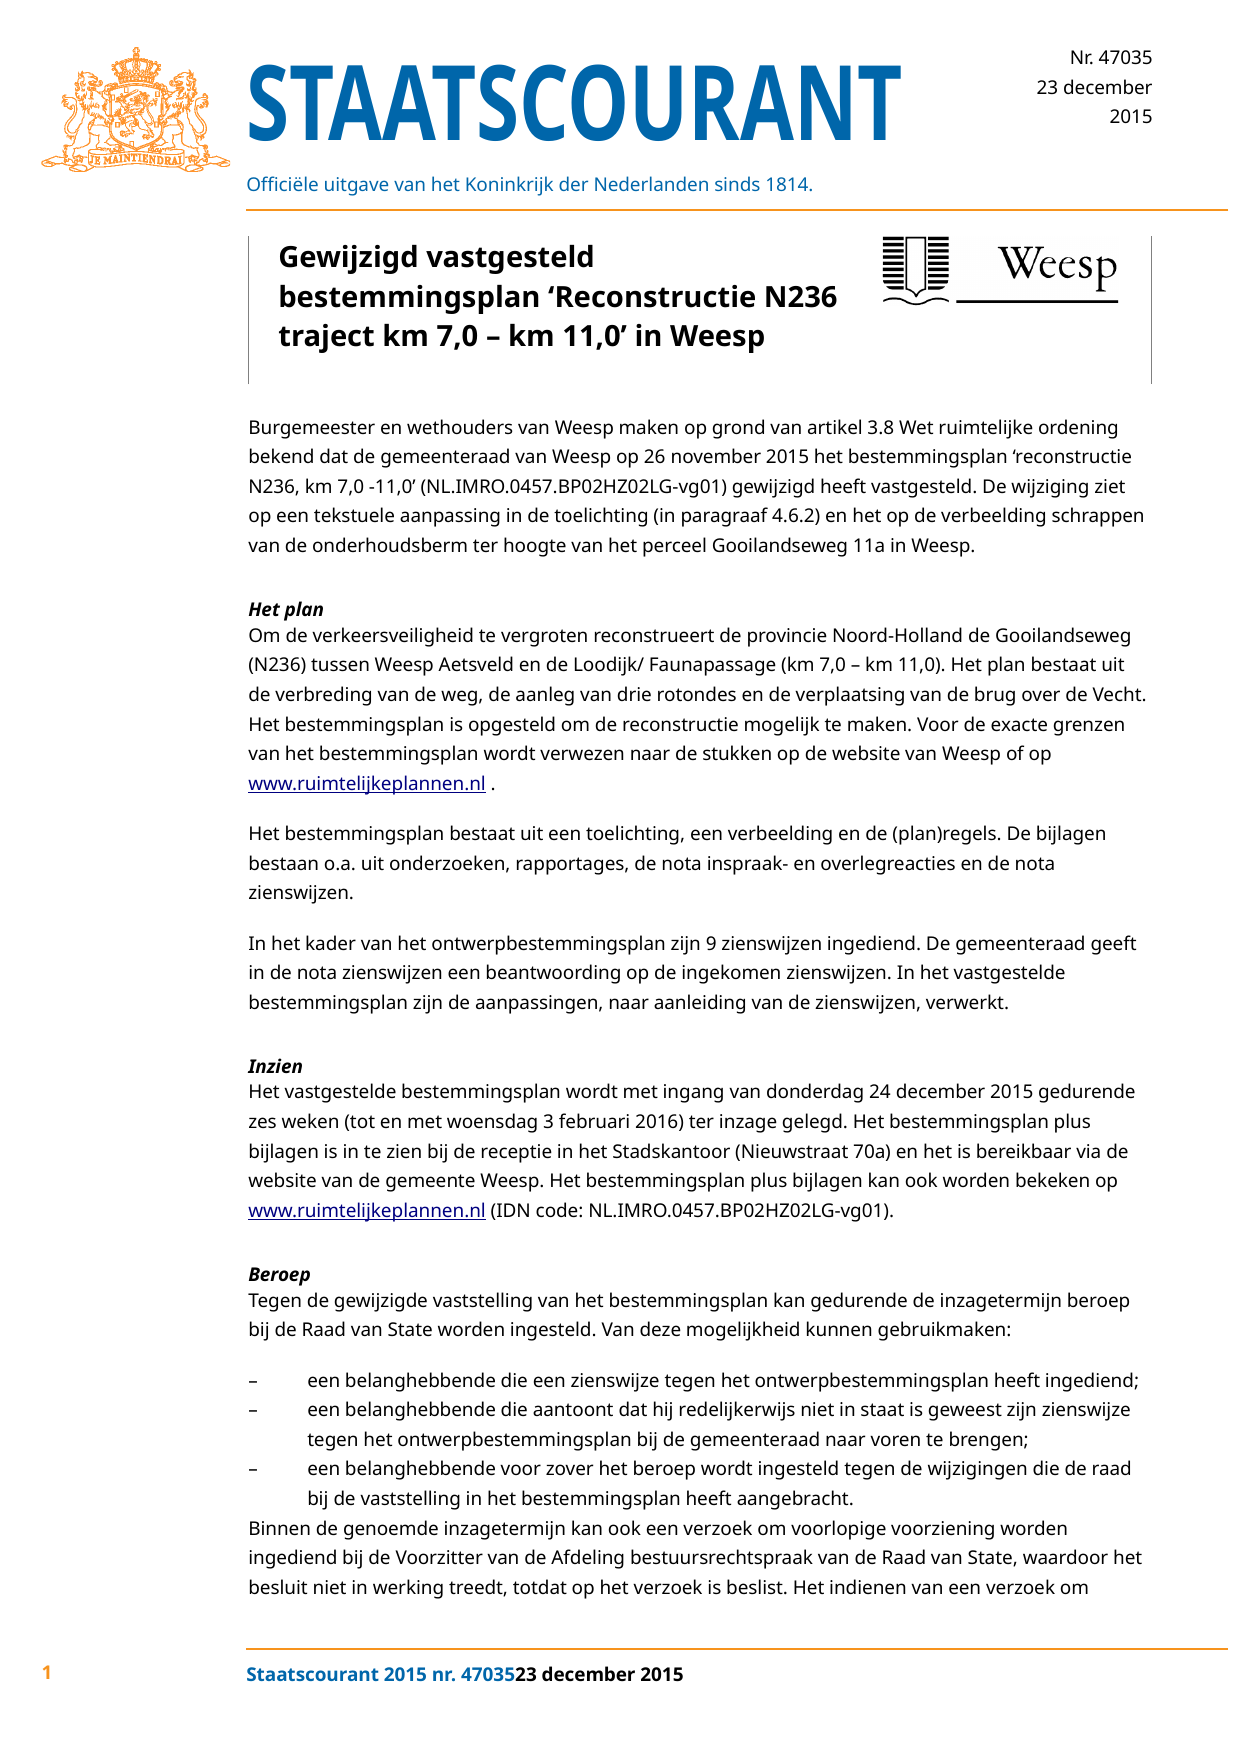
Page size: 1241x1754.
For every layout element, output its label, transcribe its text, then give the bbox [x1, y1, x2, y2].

list een belanghebbende die aantoont dat hij redelijkerwijs niet in staat is geweest zijn zienswijze tegen het ontwerpbestemmingsplan bij de gemeenteraad naar voren te brengen; [248, 1396, 1152, 1452]
table_header Gewijzigd vastgesteld bestemmingsplan ‘Reconstructie N236 traject km 7,0 – km 11,0’ in Weesp [249, 236, 850, 384]
text Het bestemmingsplan bestaat uit een toelichting, een verbeelding en de (plan)regels. De bijlagen bestaan o.a. uit onderzoeken, rapportages, de nota inspraak- en overlegreacties en de nota zienswijzen. [248, 820, 1152, 905]
picture [882, 236, 1119, 306]
text Het vastgestelde bestemmingsplan wordt met ingang van donderdag 24 december 2015 gedurende zes weken (tot en met woensdag 3 februari 2016) ter inzage gelegd. Het bestemmingsplan plus bijlagen is in te zien bij de receptie in het Stadskantoor (Nieuwstraat 70a) en het is bereikbaar via de website van de gemeente Weesp. Het bestemmingsplan plus bijlagen kan ook worden bekeken op www.ruimtelijkeplannen.nl (IDN code: NL.IMRO.0457.BP02HZ02LG-vg01). [248, 1079, 1152, 1223]
text Het plan [248, 596, 1152, 622]
text Burgemeester en wethouders van Weesp maken op grond van artikel 3.8 Wet ruimtelijke ordening bekend dat de gemeenteraad van Weesp op 26 november 2015 het bestemmingsplan ‘reconstructie N236, km 7,0 -11,0’ (NL.IMRO.0457.BP02HZ02LG-vg01) gewijzigd heeft vastgesteld. De wijziging ziet op een tekstuele aanpassing in de toelichting (in paragraaf 4.6.2) en het op de verbeelding schrappen van de onderhoudsberm ter hoogte van het perceel Gooilandseweg 11a in Weesp. [248, 414, 1152, 558]
text Binnen de genoemde inzagetermijn kan ook een verzoek om voorlopige voorziening worden ingediend bij de Voorzitter van de Afdeling bestuursrechtspraak van de Raad van State, waardoor het besluit niet in werking treedt, totdat op het verzoek is beslist. Het indienen van een verzoek om [248, 1515, 1152, 1599]
text Inzien [248, 1053, 1152, 1079]
table_header [850, 236, 1151, 384]
list een belanghebbende die een zienswijze tegen het ontwerpbestemmingsplan heeft ingediend; [248, 1367, 1152, 1392]
text In het kader van het ontwerpbestemmingsplan zijn 9 zienswijzen ingediend. De gemeenteraad geeft in de nota zienswijzen een beantwoording op de ingekomen zienswijzen. In het vastgestelde bestemmingsplan zijn de aanpassingen, naar aanleiding van de zienswijzen, verwerkt. [248, 930, 1152, 1015]
text Om de verkeersveiligheid te vergroten reconstrueert de provincie Noord-Holland de Gooilandseweg (N236) tussen Weesp Aetsveld en de Loodijk/ Faunapassage (km 7,0 – km 11,0). Het plan bestaat uit de verbreding van de weg, de aanleg van drie rotondes en de verplaatsing van de brug over de Vecht. Het bestemmingsplan is opgesteld om de reconstructie mogelijk te maken. Voor de exacte grenzen van het bestemmingsplan wordt verwezen naar de stukken op de website van Weesp of op www.ruimtelijkeplannen.nl . [248, 622, 1152, 796]
list een belanghebbende voor zover het beroep wordt ingesteld tegen de wijzigingen die de raad bij de vaststelling in het bestemmingsplan heeft aangebracht. [248, 1456, 1152, 1511]
picture [41, 47, 231, 172]
text Beroep [248, 1261, 1152, 1287]
text Tegen de gewijzigde vaststelling van het bestemmingsplan kan gedurende de inzagetermijn beroep bij de Raad van State worden ingesteld. Van deze mogelijkheid kunnen gebruikmaken: [248, 1287, 1152, 1342]
